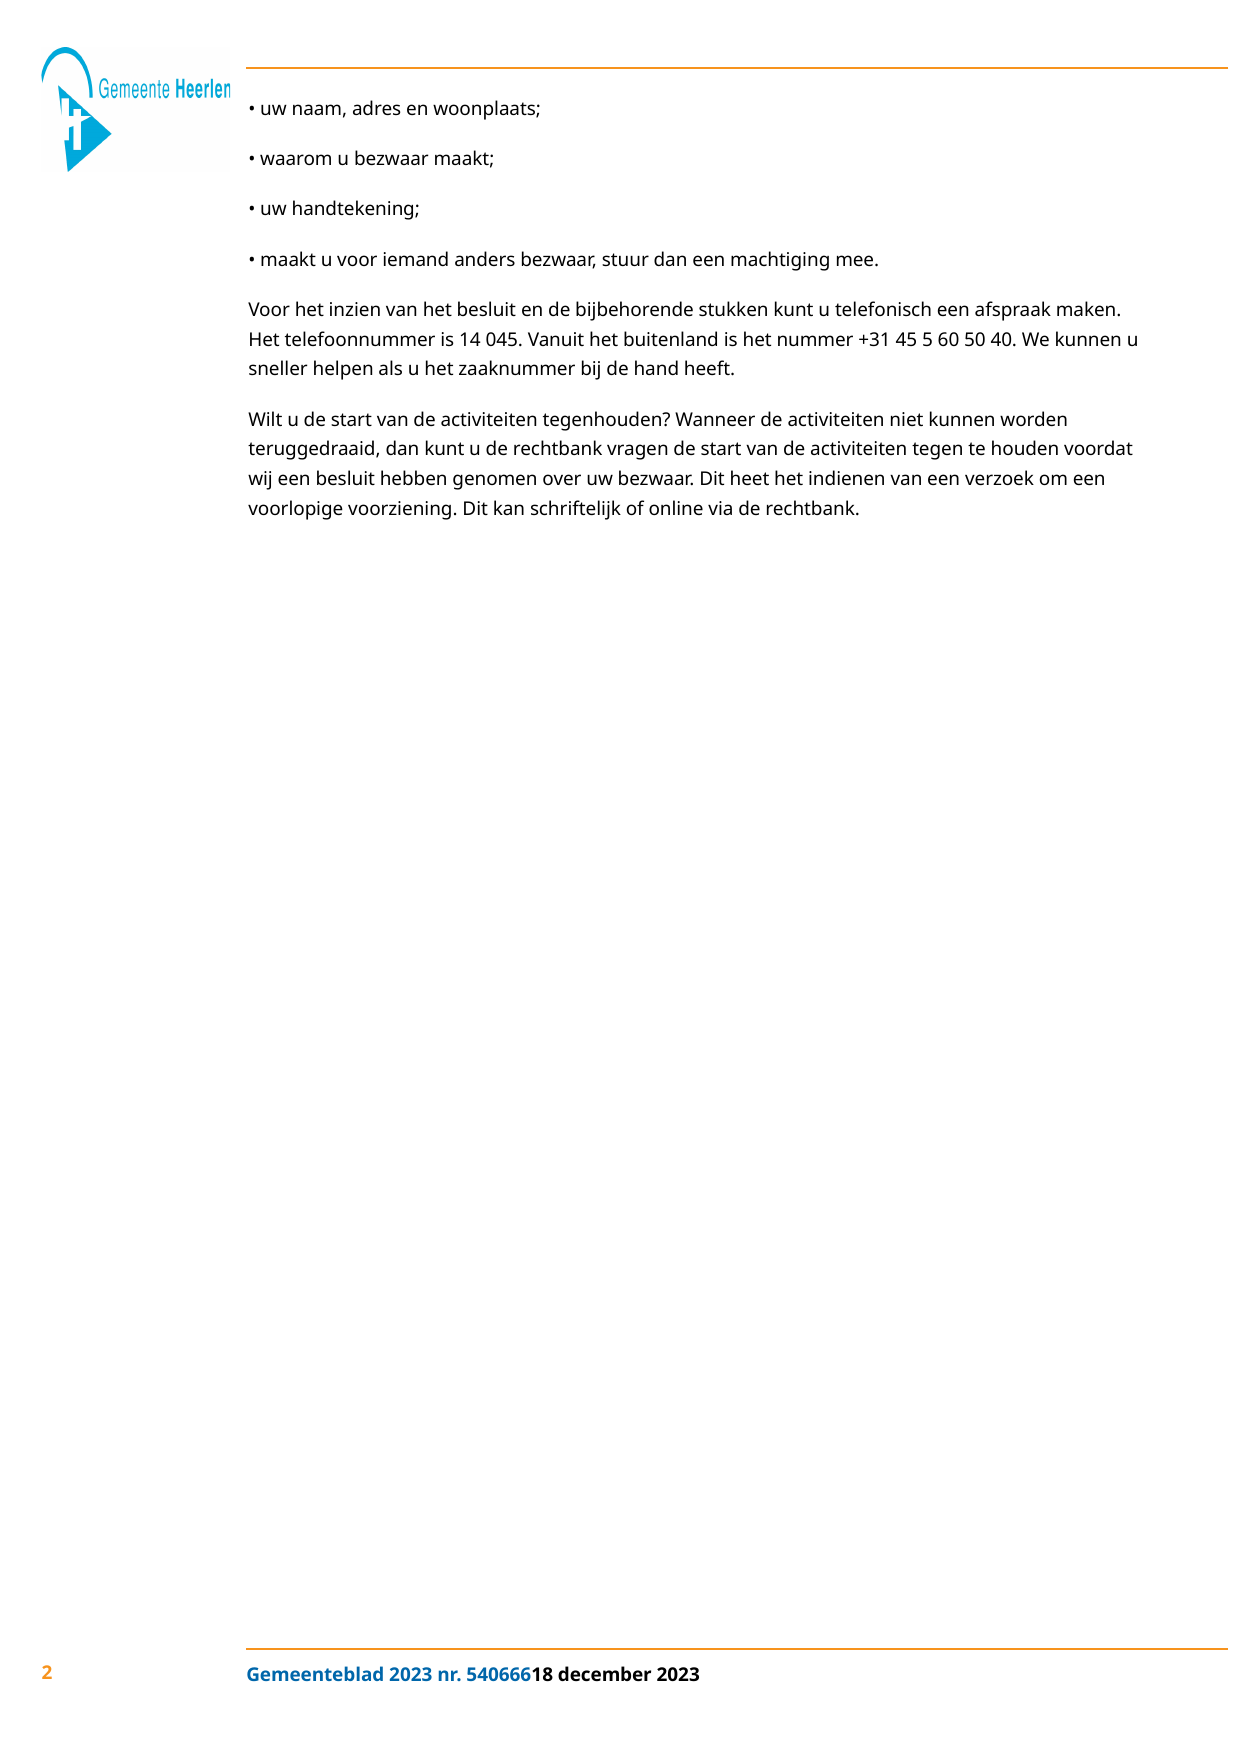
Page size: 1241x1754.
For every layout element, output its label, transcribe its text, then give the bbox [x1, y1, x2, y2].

text Voor het inzien van het besluit en de bijbehorende stukken kunt u telefonisch een afspraak maken. Het telefoonnummer is 14 045. Vanuit het buitenland is het nummer +31 45 5 60 50 40. We kunnen u sneller helpen als u het zaaknummer bij de hand heeft. [248, 296, 1152, 381]
text • waarom u bezwaar maakt; [248, 145, 1152, 171]
text • uw naam, adres en woonplaats; [248, 95, 1152, 121]
text • maakt u voor iemand anders bezwaar, stuur dan een machtiging mee. [248, 246, 1152, 272]
picture [41, 47, 59, 70]
text Wilt u de start van de activiteiten tegenhouden? Wanneer de activiteiten niet kunnen worden teruggedraaid, dan kunt u de rechtbank vragen de start van de activiteiten tegen te houden voordat wij een besluit hebben genomen over uw bezwaar. Dit heet het indienen van een verzoek om een voorlopige voorziening. Dit kan schriftelijk of online via de rechtbank. [248, 406, 1152, 521]
picture [41, 47, 231, 172]
text • uw handtekening; [248, 196, 1152, 221]
